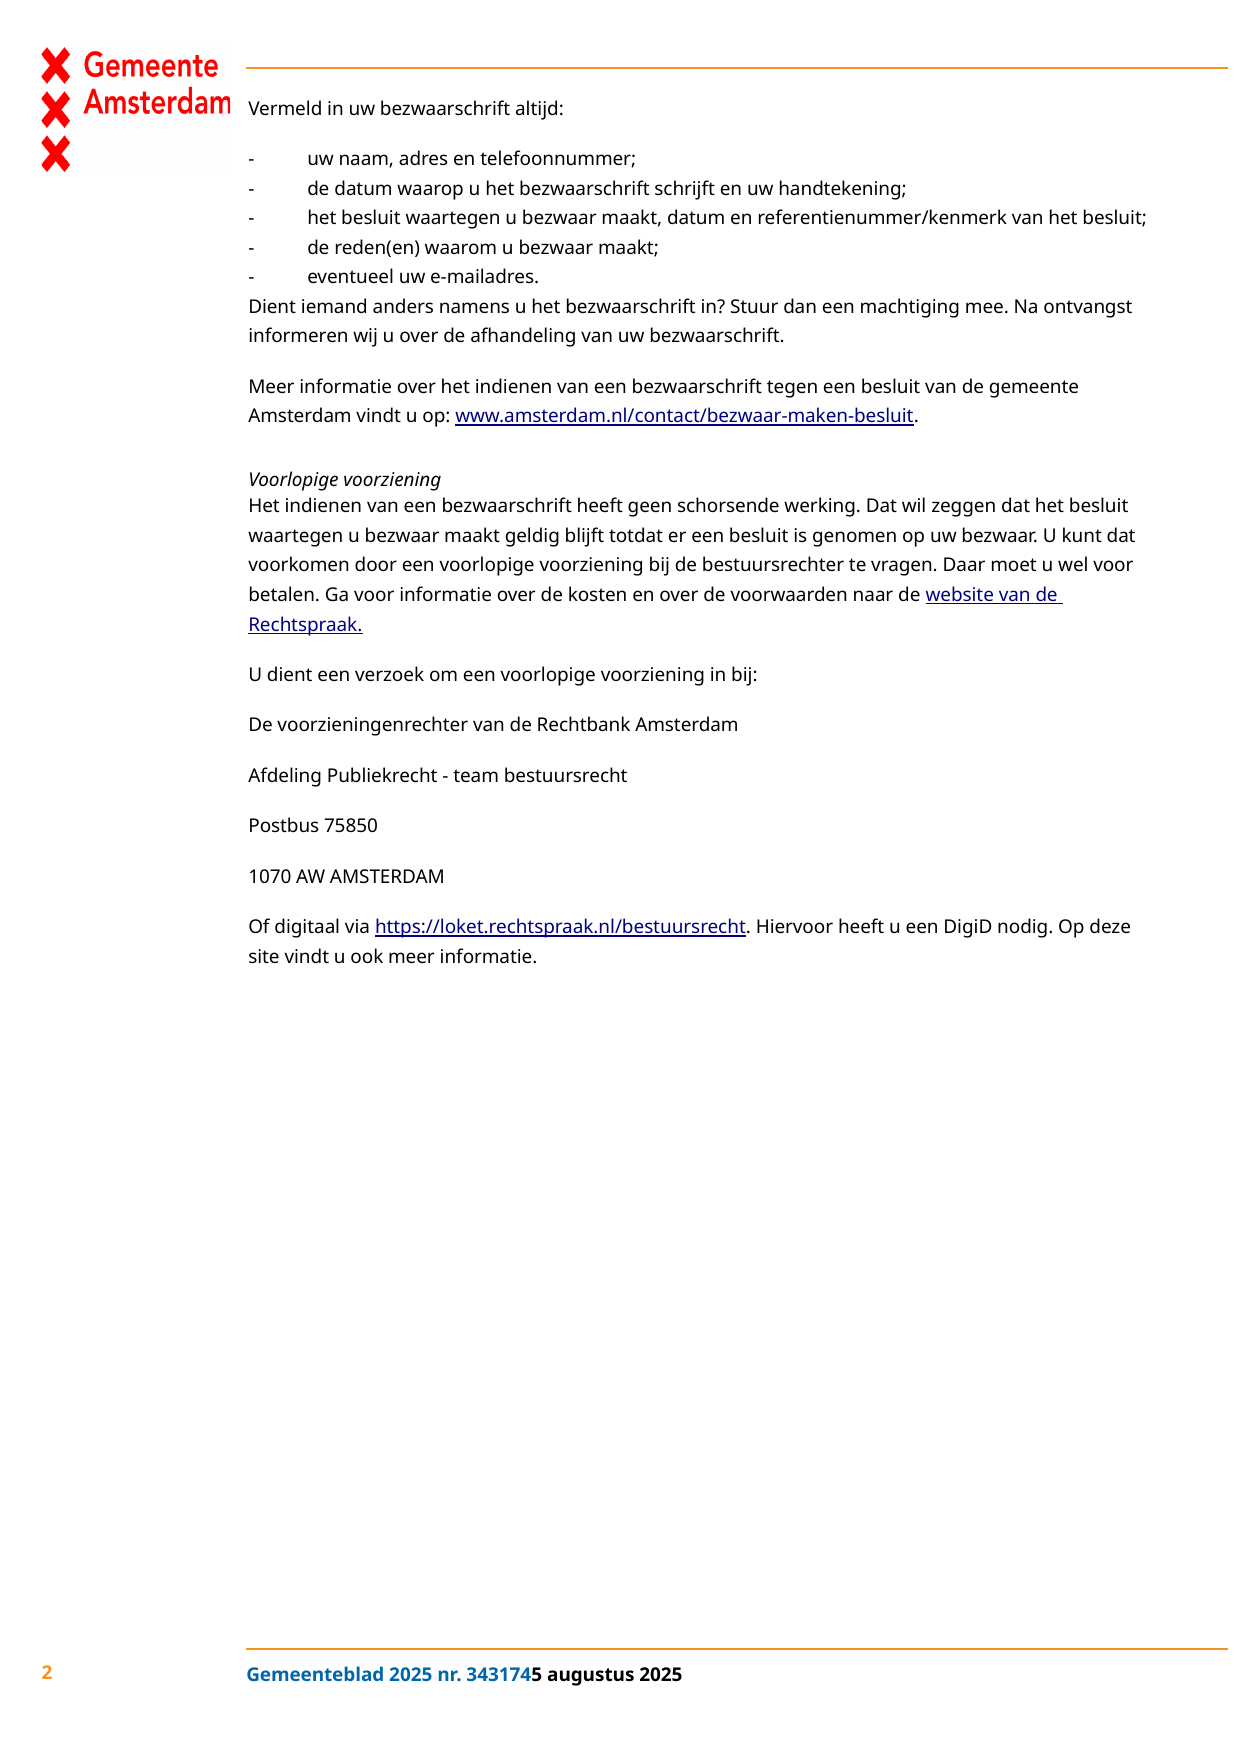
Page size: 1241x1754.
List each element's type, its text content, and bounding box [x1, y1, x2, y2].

text Het indienen van een bezwaarschrift heeft geen schorsende werking. Dat wil zeggen dat het besluit waartegen u bezwaar maakt geldig blijft totdat er een besluit is genomen op uw bezwaar. U kunt dat voorkomen door een voorlopige voorziening bij de bestuursrechter te vragen. Daar moet u wel voor betalen. Ga voor informatie over de kosten en over de voorwaarden naar de website van de Rechtspraak. [248, 492, 1152, 636]
text Vermeld in uw bezwaarschrift altijd: [248, 95, 1152, 121]
text Voorlopige voorziening [248, 467, 1152, 492]
picture [41, 47, 231, 172]
text Postbus 75850 [248, 812, 1152, 838]
text Dient iemand anders namens u het bezwaarschrift in? Stuur dan een machtiging mee. Na ontvangst informeren wij u over de afhandeling van uw bezwaarschrift. [248, 293, 1152, 348]
text Afdeling Publiekrecht - team bestuursrecht [248, 762, 1152, 788]
text U dient een verzoek om een voorlopige voorziening in bij: [248, 661, 1152, 687]
list eventueel uw e-mailadres. [248, 263, 1152, 289]
list het besluit waartegen u bezwaar maakt, datum en referentienummer/kenmerk van het besluit; [248, 204, 1152, 230]
text De voorzieningenrechter van de Rechtbank Amsterdam [248, 712, 1152, 737]
text Of digitaal via https://loket.rechtspraak.nl/bestuursrecht. Hiervoor heeft u een DigiD nodig. Op deze site vindt u ook meer informatie. [248, 913, 1152, 968]
list de reden(en) waarom u bezwaar maakt; [248, 234, 1152, 260]
text 1070 AW AMSTERDAM [248, 863, 1152, 888]
list de datum waarop u het bezwaarschrift schrijft en uw handtekening; [248, 175, 1152, 201]
text Meer informatie over het indienen van een bezwaarschrift tegen een besluit van de gemeente Amsterdam vindt u op: www.amsterdam.nl/contact/bezwaar-maken-besluit. [248, 373, 1152, 428]
list uw naam, adres en telefoonnummer; [248, 145, 1152, 171]
